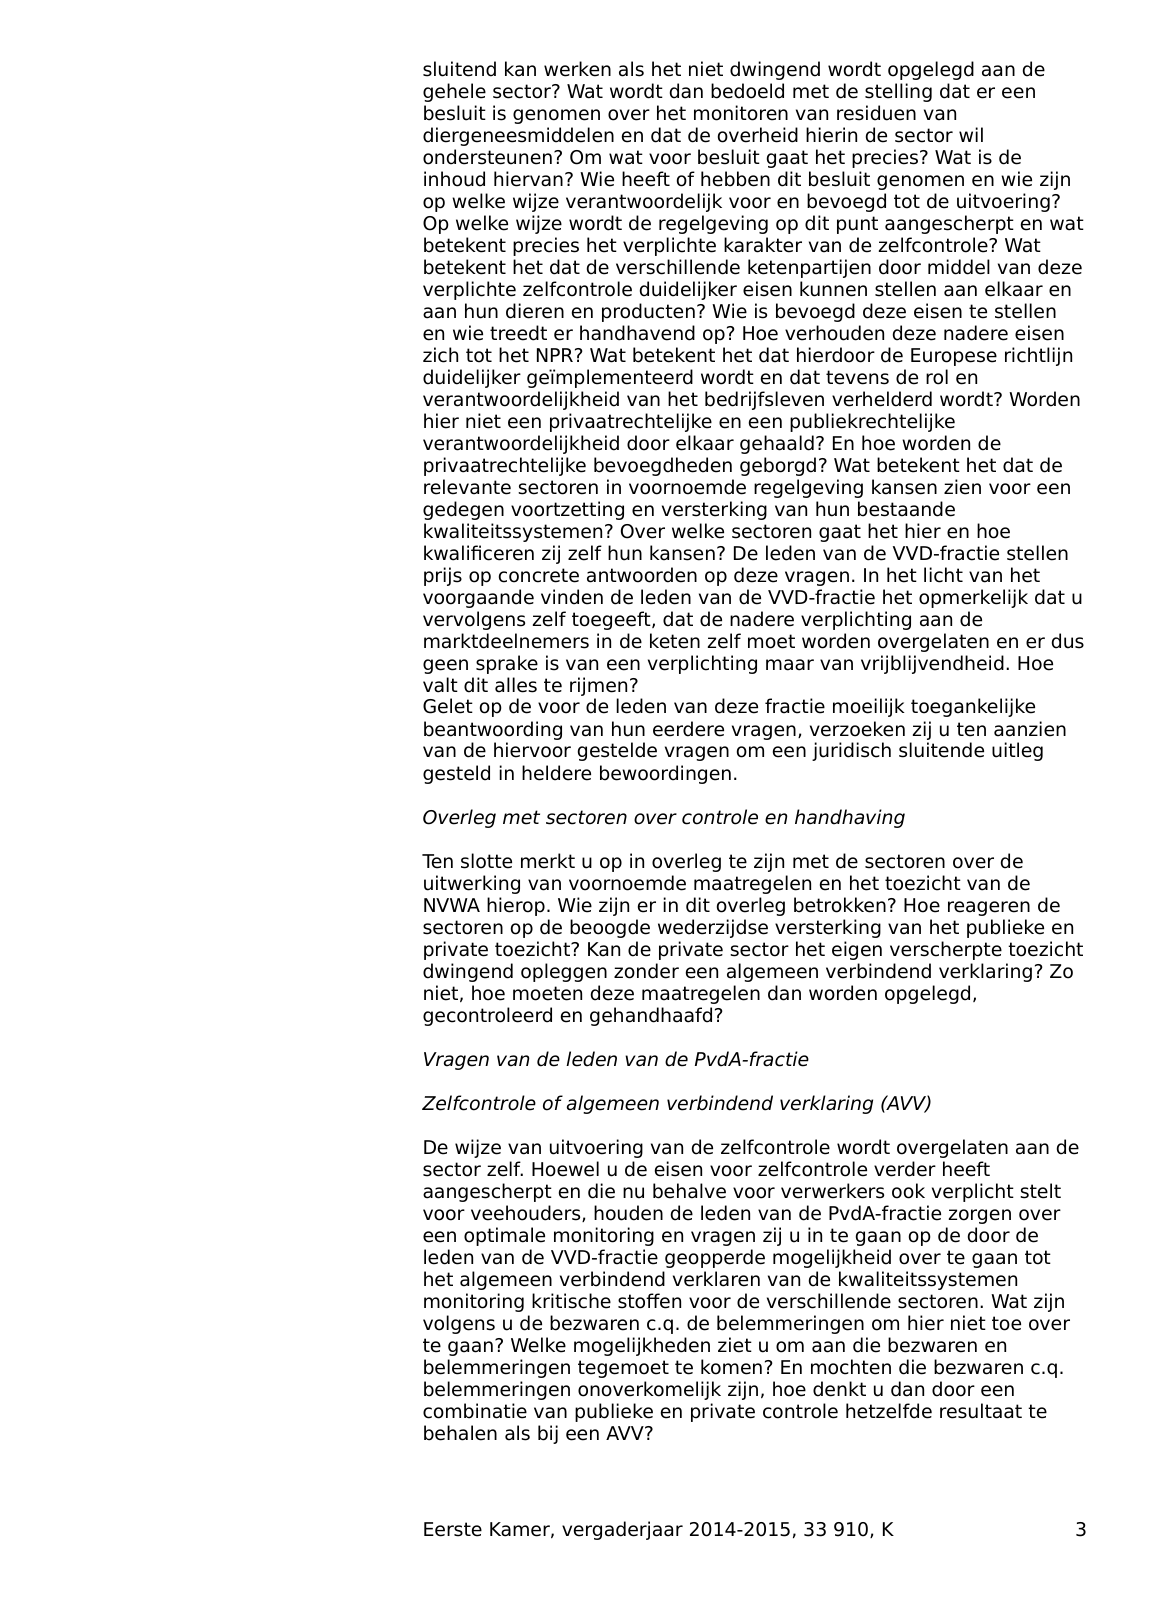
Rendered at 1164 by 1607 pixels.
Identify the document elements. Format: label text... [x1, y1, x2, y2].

subtitle Zelfcontrole of algemeen verbindend verklaring (AVV) [422, 1093, 1087, 1115]
subtitle Overleg met sectoren over controle en handhaving [422, 807, 1087, 828]
text Ten slotte merkt u op in overleg te zijn met de sectoren over de uitwerking van voornoemde maatregelen en het toezicht van de NVWA hierop. Wie zijn er in dit overleg betrokken? Hoe reageren de sectoren op de beoogde wederzijdse versterking van het publieke en private toezicht? Kan de private sector het eigen verscherpte toezicht dwingend opleggen zonder een algemeen verbindend verklaring? Zo niet, hoe moeten deze maatregelen dan worden opgelegd, gecontroleerd en gehandhaafd? [422, 851, 1087, 1027]
text De wijze van uitvoering van de zelfcontrole wordt overgelaten aan de sector zelf. Hoewel u de eisen voor zelfcontrole verder heeft aangescherpt en die nu behalve voor verwerkers ook verplicht stelt voor veehouders, houden de leden van de PvdA-fractie zorgen over een optimale monitoring en vragen zij u in te gaan op de door de leden van de VVD-fractie geopperde mogelijkheid over te gaan tot het algemeen verbindend verklaren van de kwaliteitssystemen monitoring kritische stoffen voor de verschillende sectoren. Wat zijn volgens u de bezwaren c.q. de belemmeringen om hier niet toe over te gaan? Welke mogelijkheden ziet u om aan die bezwaren en belemmeringen tegemoet te komen? En mochten die bezwaren c.q. belemmeringen onoverkomelijk zijn, hoe denkt u dan door een combinatie van publieke en private controle hetzelfde resultaat te behalen als bij een AVV? [422, 1137, 1087, 1445]
text Gelet op de voor de leden van deze fractie moeilijk toegankelijke beantwoording van hun eerdere vragen, verzoeken zij u ten aanzien van de hiervoor gestelde vragen om een juridisch sluitende uitleg gesteld in heldere bewoordingen. [422, 696, 1087, 784]
text sluitend kan werken als het niet dwingend wordt opgelegd aan de gehele sector? Wat wordt dan bedoeld met de stelling dat er een besluit is genomen over het monitoren van residuen van diergeneesmiddelen en dat de overheid hierin de sector wil ondersteunen? Om wat voor besluit gaat het precies? Wat is de inhoud hiervan? Wie heeft of hebben dit besluit genomen en wie zijn op welke wijze verantwoordelijk voor en bevoegd tot de uitvoering? Op welke wijze wordt de regelgeving op dit punt aangescherpt en wat betekent precies het verplichte karakter van de zelfcontrole? Wat betekent het dat de verschillende ketenpartijen door middel van deze verplichte zelfcontrole duidelijker eisen kunnen stellen aan elkaar en aan hun dieren en producten? Wie is bevoegd deze eisen te stellen en wie treedt er handhavend op? Hoe verhouden deze nadere eisen zich tot het NPR? Wat betekent het dat hierdoor de Europese richtlijn duidelijker geïmplementeerd wordt en dat tevens de rol en verantwoordelijkheid van het bedrijfsleven verhelderd wordt? Worden hier niet een privaatrechtelijke en een publiekrechtelijke verantwoordelijkheid door elkaar gehaald? En hoe worden de privaatrechtelijke bevoegdheden geborgd? Wat betekent het dat de relevante sectoren in voornoemde regelgeving kansen zien voor een gedegen voortzetting en versterking van hun bestaande kwaliteitssystemen? Over welke sectoren gaat het hier en hoe kwalificeren zij zelf hun kansen? De leden van de VVD-fractie stellen prijs op concrete antwoorden op deze vragen. In het licht van het voorgaande vinden de leden van de VVD-fractie het opmerkelijk dat u vervolgens zelf toegeeft, dat de nadere verplichting aan de marktdeelnemers in de keten zelf moet worden overgelaten en er dus geen sprake is van een verplichting maar van vrijblijvendheid. Hoe valt dit alles te rijmen? [422, 59, 1087, 696]
subtitle Vragen van de leden van de PvdA-fractie [422, 1049, 1087, 1071]
